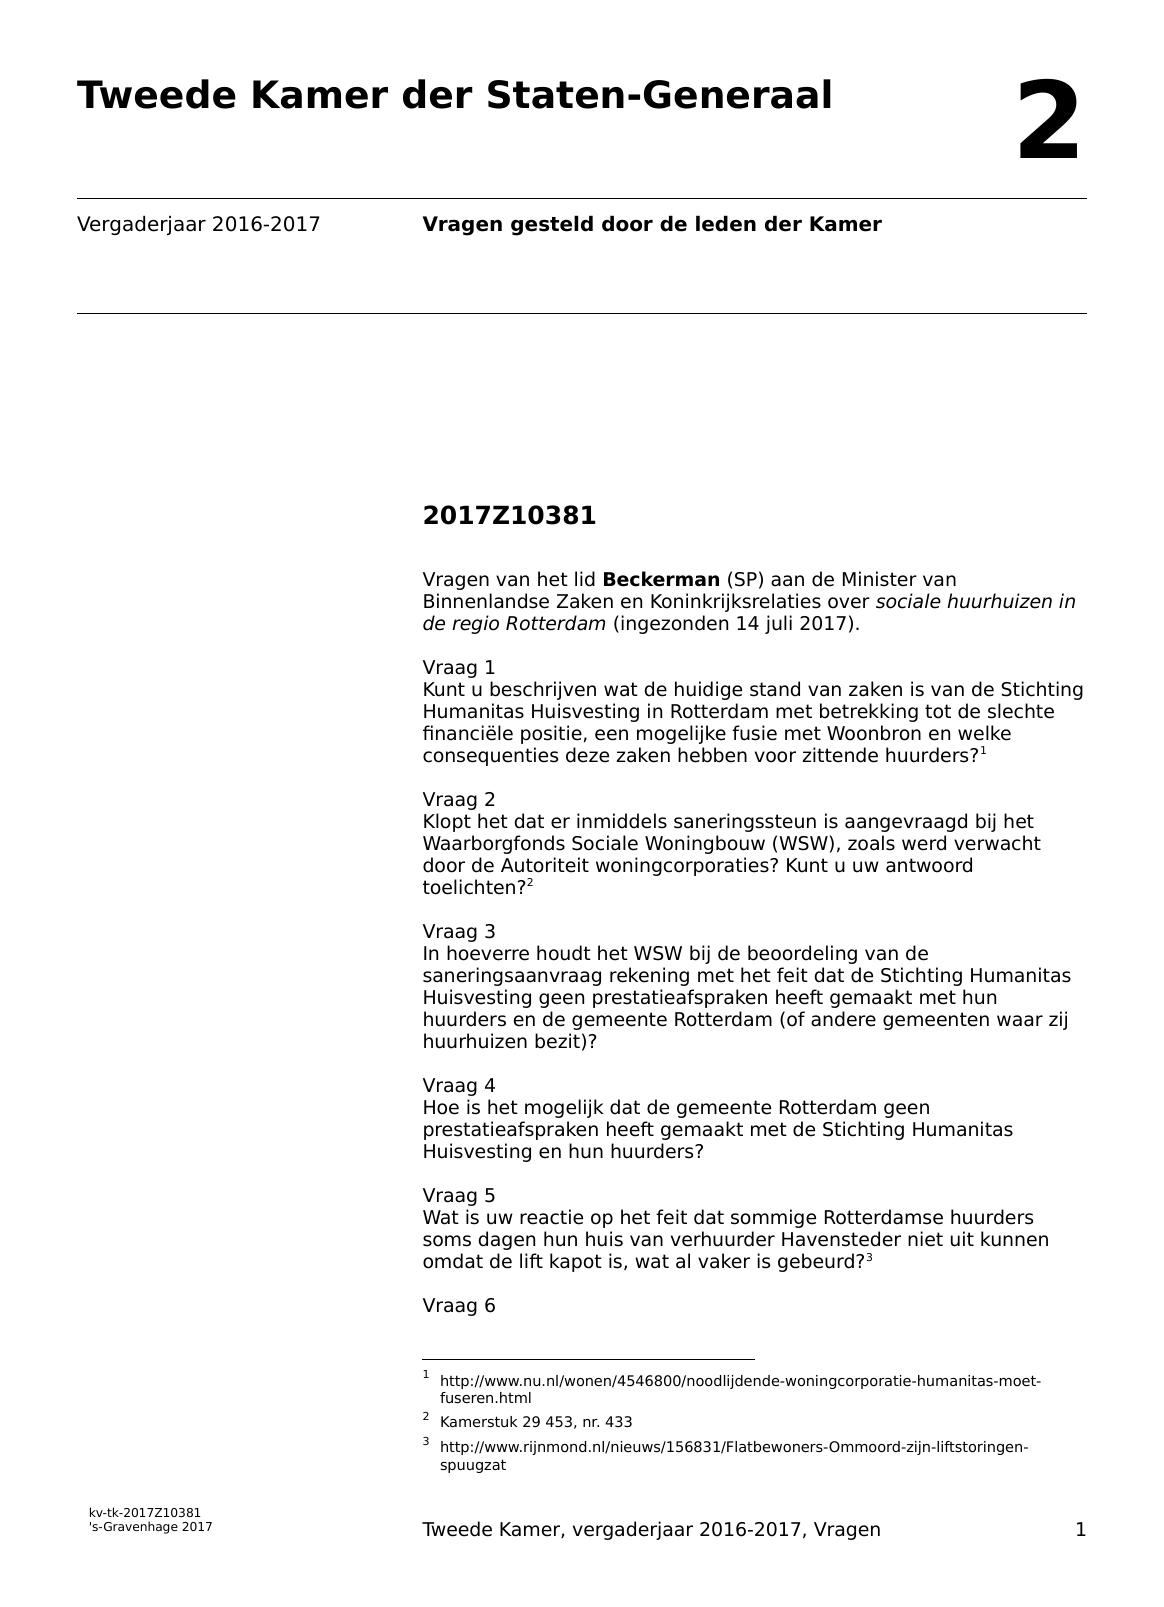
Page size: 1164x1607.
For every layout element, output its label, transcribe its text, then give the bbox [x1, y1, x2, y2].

text kv-tk-2017Z10381 [88, 1506, 323, 1520]
text Vraag 1 [422, 657, 1087, 679]
text 's-Gravenhage 2017 [88, 1520, 323, 1534]
text Vraag 2 [422, 789, 1087, 811]
text Hoe is het mogelijk dat de gemeente Rotterdam geen prestatieafspraken heeft gemaakt met de Stichting Humanitas Huisvesting en hun huurders? [422, 1097, 1087, 1163]
text In hoeverre houdt het WSW bij de beoordeling van de saneringsaanvraag rekening met het feit dat de Stichting Humanitas Huisvesting geen prestatieafspraken heeft gemaakt met hun huurders en de gemeente Rotterdam (of andere gemeenten waar zij huurhuizen bezit)? [422, 943, 1087, 1053]
text Vragen van het lid Beckerman (SP) aan de Minister van Binnenlandse Zaken en Koninkrijksrelaties over sociale huurhuizen in de regio Rotterdam (ingezonden 14 juli 2017). [422, 569, 1087, 635]
text http://www.rijnmond.nl/nieuws/156831/Flatbewoners-Ommoord-zijn-liftstoringen-spuugzat [422, 1435, 1087, 1474]
table_cell Vergaderjaar 2016-2017 [77, 199, 422, 313]
text Kamerstuk 29 453, nr. 433 [422, 1410, 1087, 1432]
table_cell Vragen gesteld door de leden der Kamer [422, 199, 1087, 313]
text 2017Z10381 [422, 501, 1087, 531]
text http://www.nu.nl/wonen/4546800/noodlijdende-woningcorporatie-humanitas-moet-fuseren.html [422, 1368, 1087, 1407]
text Kunt u beschrijven wat de huidige stand van zaken is van de Stichting Humanitas Huisvesting in Rotterdam met betrekking tot de slechte financiële positie, een mogelijke fusie met Woonbron en welke consequenties deze zaken hebben voor zittende huurders? [422, 679, 1087, 767]
text Wat is uw reactie op het feit dat sommige Rotterdamse huurders soms dagen hun huis van verhuurder Havensteder niet uit kunnen omdat de lift kapot is, wat al vaker is gebeurd? [422, 1207, 1087, 1273]
text Vraag 5 [422, 1185, 1087, 1207]
text Vraag 4 [422, 1075, 1087, 1097]
table_header 2 [886, 59, 1087, 198]
text Vraag 6 [422, 1295, 1087, 1317]
text Vraag 3 [422, 921, 1087, 943]
table_header Tweede Kamer der Staten-Generaal [77, 59, 886, 198]
text Klopt het dat er inmiddels saneringssteun is aangevraagd bij het Waarborgfonds Sociale Woningbouw (WSW), zoals werd verwacht door de Autoriteit woningcorporaties? Kunt u uw antwoord toelichten? [422, 811, 1087, 899]
